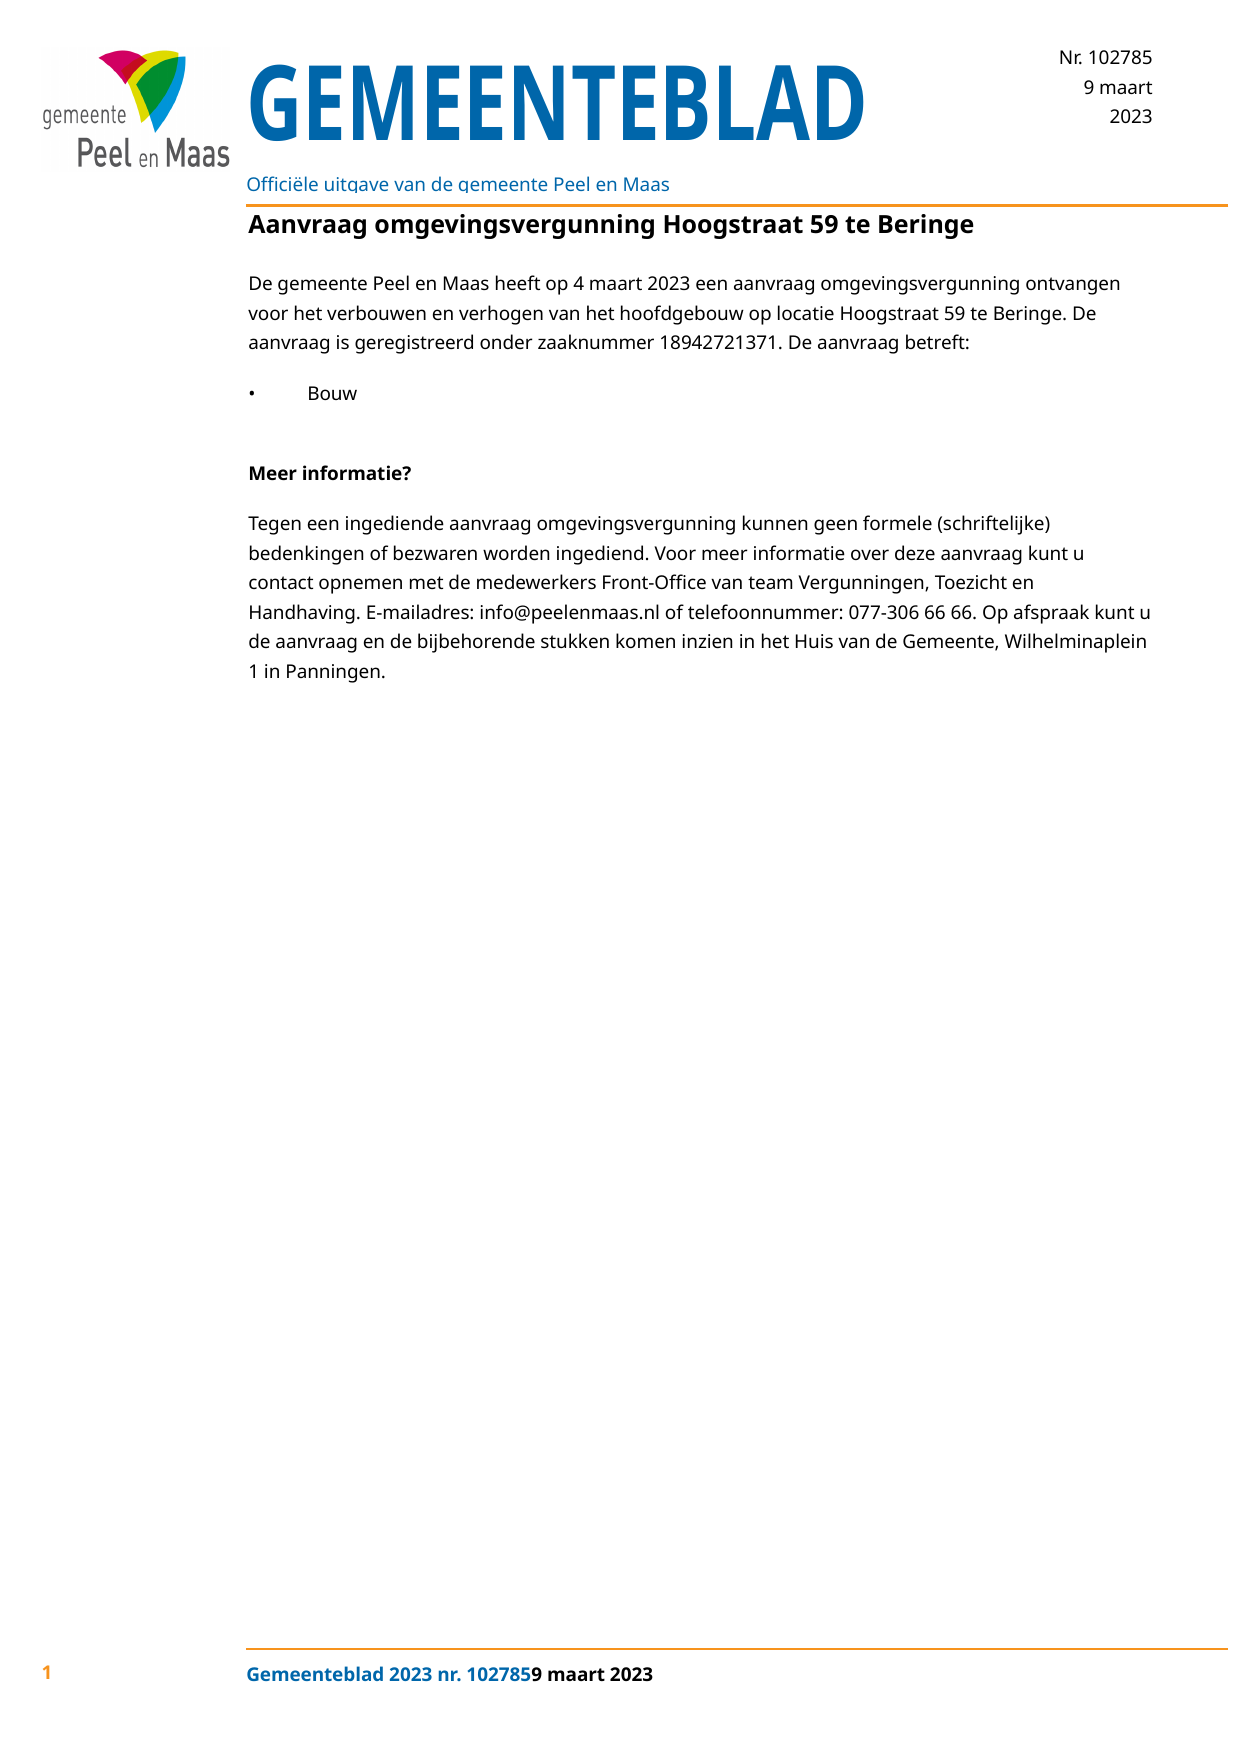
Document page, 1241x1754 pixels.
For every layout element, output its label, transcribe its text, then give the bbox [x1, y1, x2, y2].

list Bouw [248, 380, 1152, 406]
text Aanvraag omgevingsvergunning Hoogstraat 59 te Beringe [248, 207, 1152, 241]
picture [41, 47, 231, 172]
text Tegen een ingediende aanvraag omgevingsvergunning kunnen geen formele (schriftelijke) bedenkingen of bezwaren worden ingediend. Voor meer informatie over deze aanvraag kunt u contact opnemen met de medewerkers Front-Office van team Vergunningen, Toezicht en Handhaving. E-mailadres: info@peelenmaas.nl of telefoonnummer: 077-306 66 66. Op afspraak kunt u de aanvraag en de bijbehorende stukken komen inzien in het Huis van de Gemeente, Wilhelminaplein 1 in Panningen. [248, 510, 1152, 684]
text De gemeente Peel en Maas heeft op 4 maart 2023 een aanvraag omgevingsvergunning ontvangen voor het verbouwen en verhogen van het hoofdgebouw op locatie Hoogstraat 59 te Beringe. De aanvraag is geregistreerd onder zaaknummer 18942721371. De aanvraag betreft: [248, 270, 1152, 355]
text Meer informatie? [248, 460, 1152, 486]
